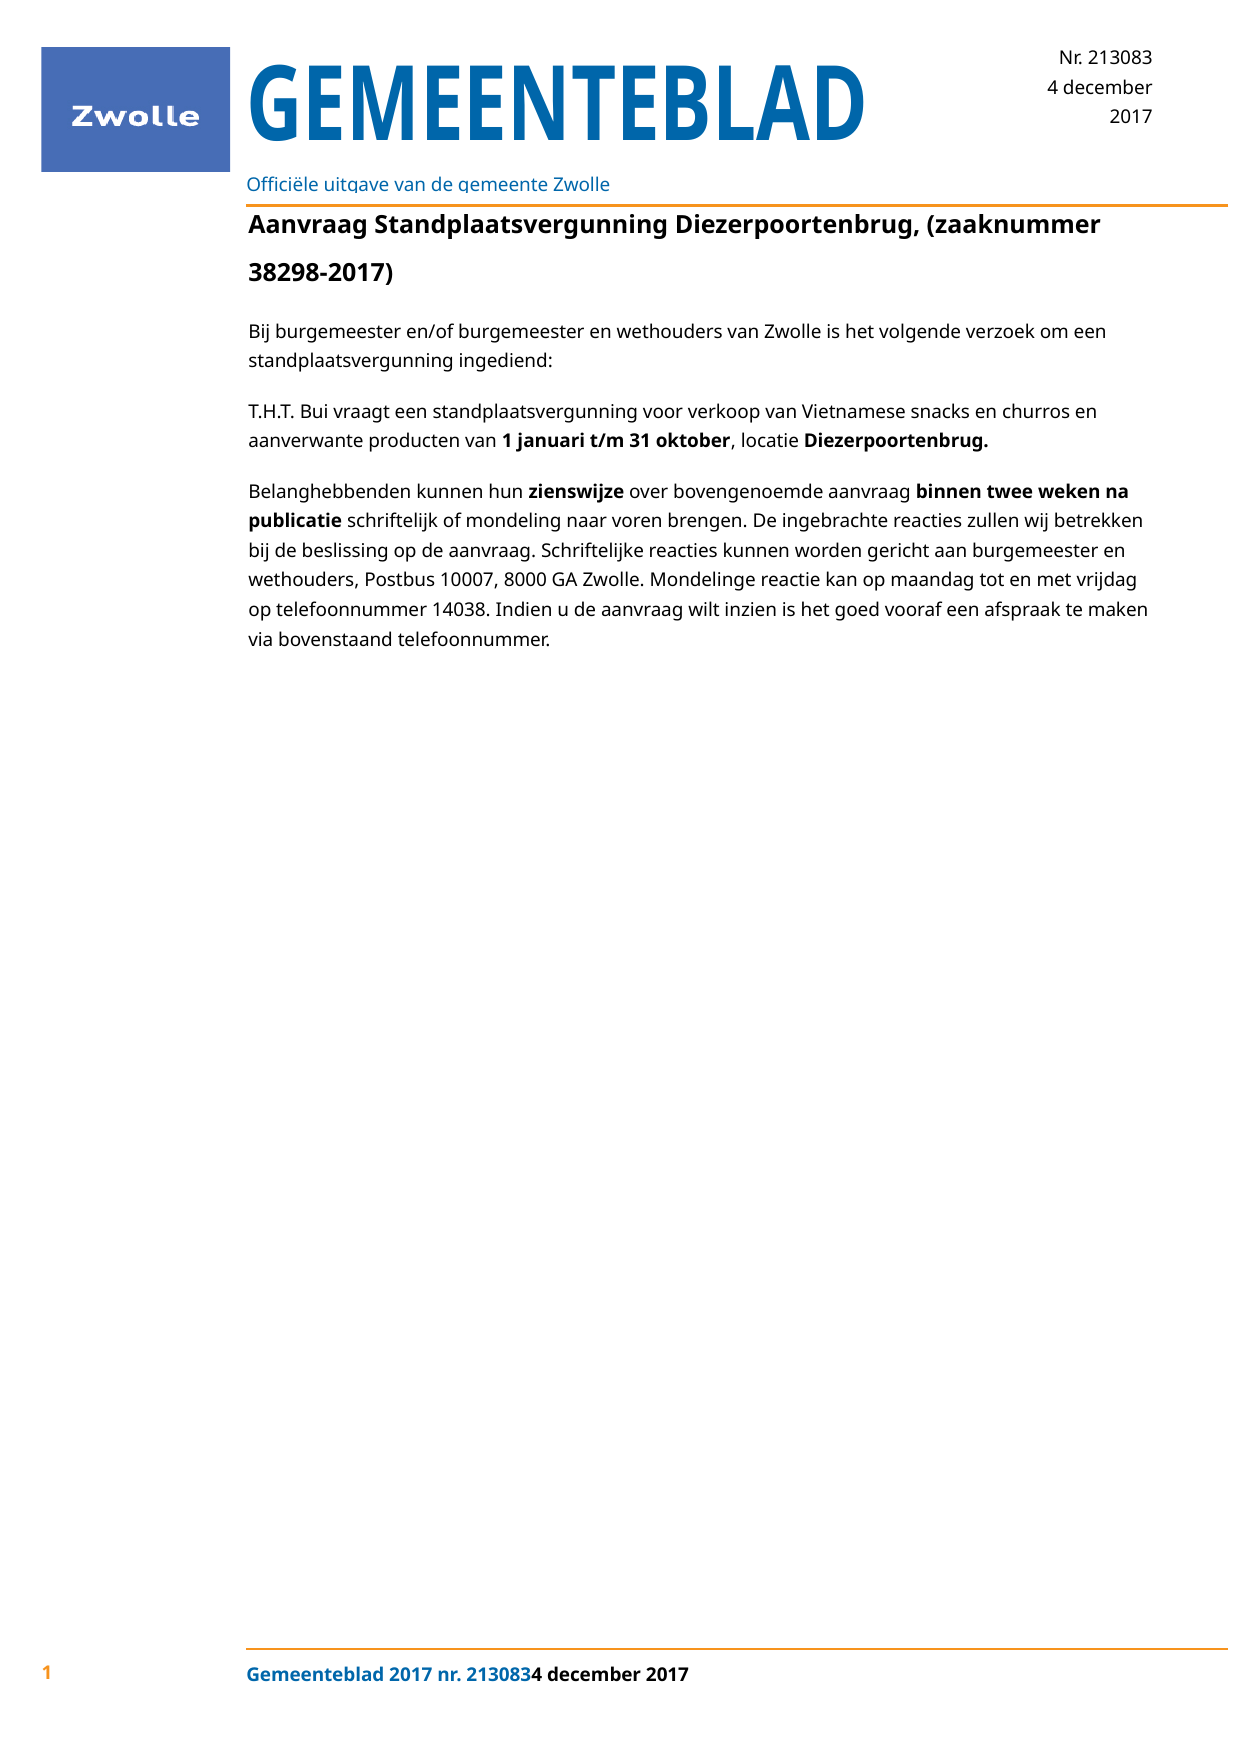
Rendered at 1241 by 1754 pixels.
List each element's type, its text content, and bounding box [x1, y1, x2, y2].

text Aanvraag Standplaatsvergunning Diezerpoortenbrug, (zaaknummer 38298-2017) [248, 207, 1152, 288]
text T.H.T. Bui vraagt een standplaatsvergunning voor verkoop van Vietnamese snacks en churros en aanverwante producten van 1 januari t/m 31 oktober, locatie Diezerpoortenbrug. [248, 398, 1152, 453]
text Bij burgemeester en/of burgemeester en wethouders van Zwolle is het volgende verzoek om een standplaatsvergunning ingediend: [248, 318, 1152, 373]
text Belanghebbenden kunnen hun zienswijze over bovengenoemde aanvraag binnen twee weken na publicatie schriftelijk of mondeling naar voren brengen. De ingebrachte reacties zullen wij betrekken bij de beslissing op de aanvraag. Schriftelijke reacties kunnen worden gericht aan burgemeester en wethouders, Postbus 10007, 8000 GA Zwolle. Mondelinge reactie kan op maandag tot en met vrijdag op telefoonnummer 14038. Indien u de aanvraag wilt inzien is het goed vooraf een afspraak te maken via bovenstaand telefoonnummer. [248, 478, 1152, 652]
picture [41, 47, 231, 172]
